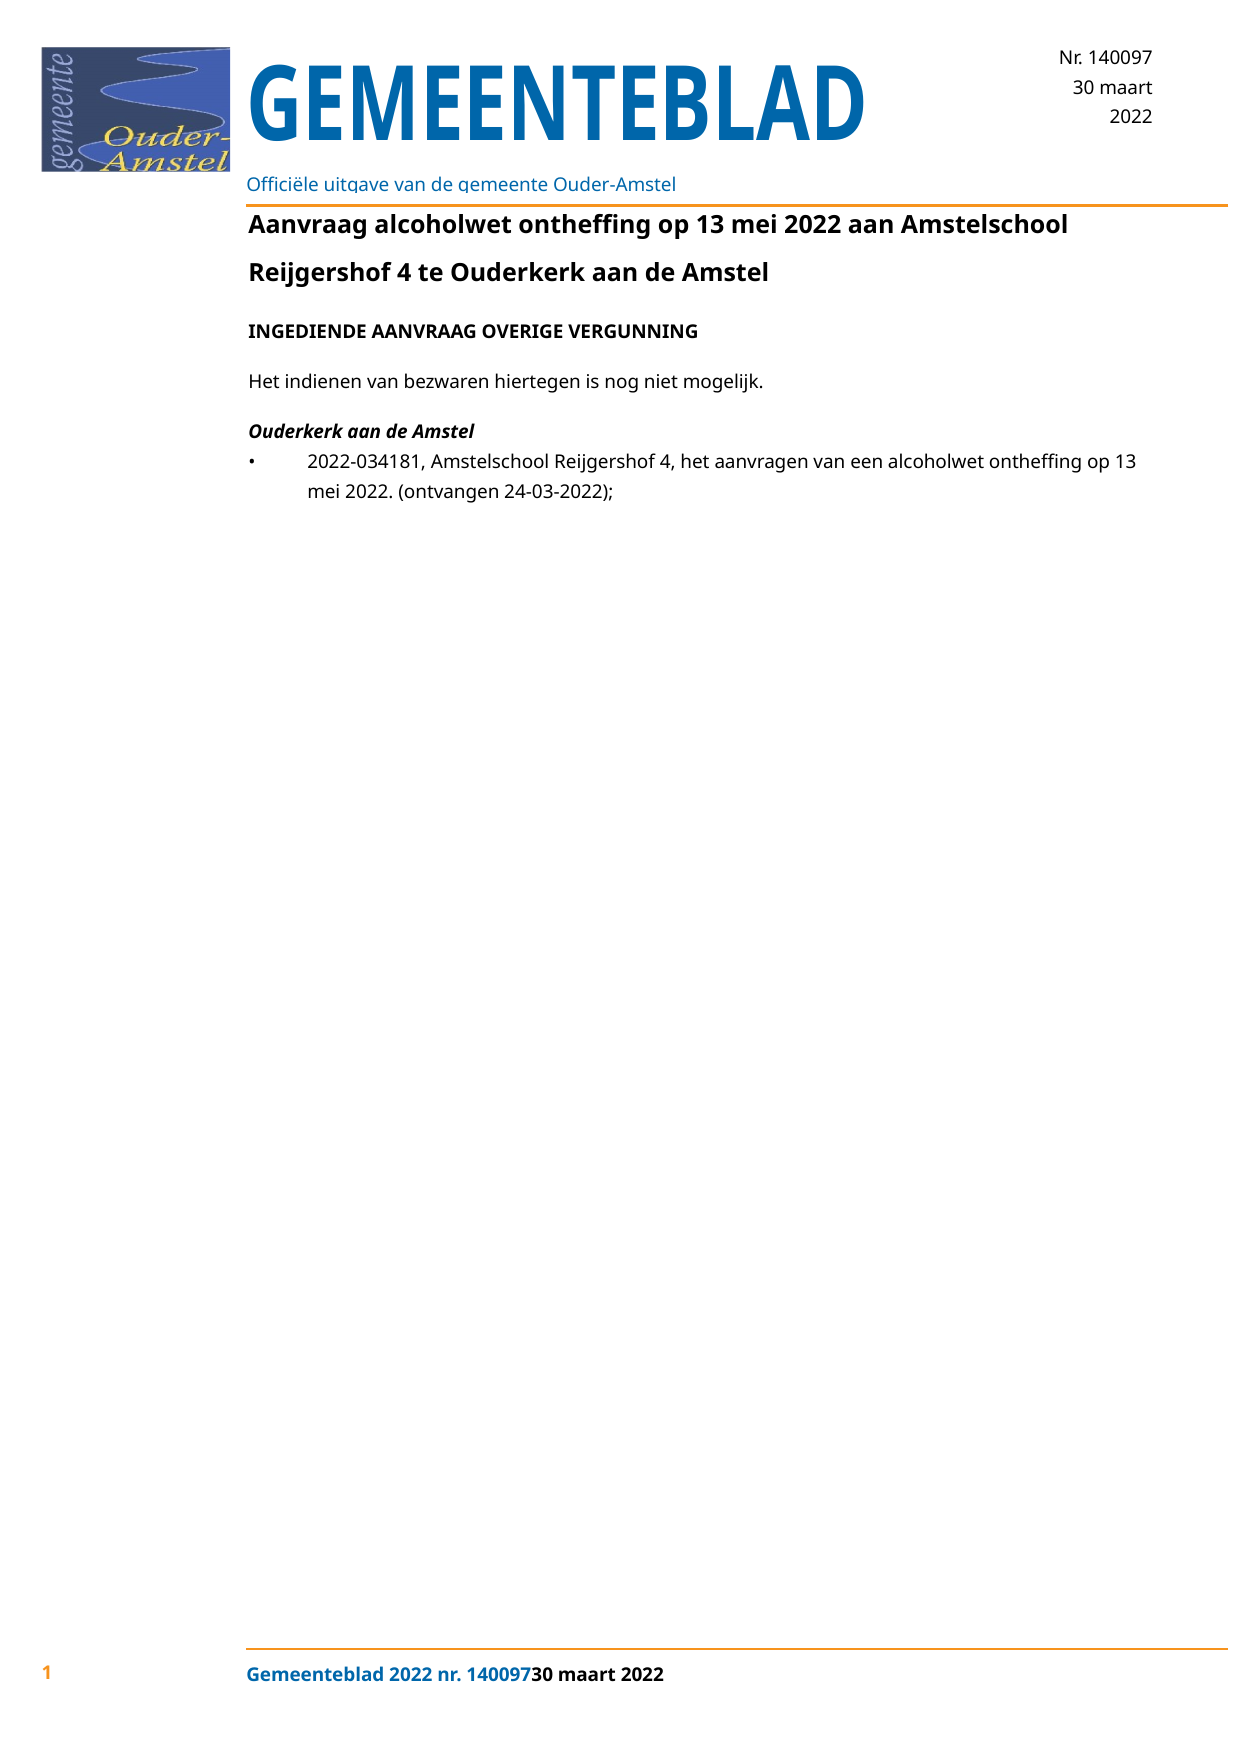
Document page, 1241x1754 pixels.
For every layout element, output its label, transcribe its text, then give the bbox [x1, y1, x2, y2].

text INGEDIENDE AANVRAAG OVERIGE VERGUNNING [248, 318, 1152, 344]
text Ouderkerk aan de Amstel [248, 419, 1152, 444]
text Aanvraag alcoholwet ontheffing op 13 mei 2022 aan Amstelschool Reijgershof 4 te Ouderkerk aan de Amstel [248, 207, 1152, 288]
list 2022-034181, Amstelschool Reijgershof 4, het aanvragen van een alcoholwet ontheffing op 13 mei 2022. (ontvangen 24-03-2022); [248, 448, 1152, 504]
text Het indienen van bezwaren hiertegen is nog niet mogelijk. [248, 368, 1152, 394]
picture [41, 47, 231, 172]
